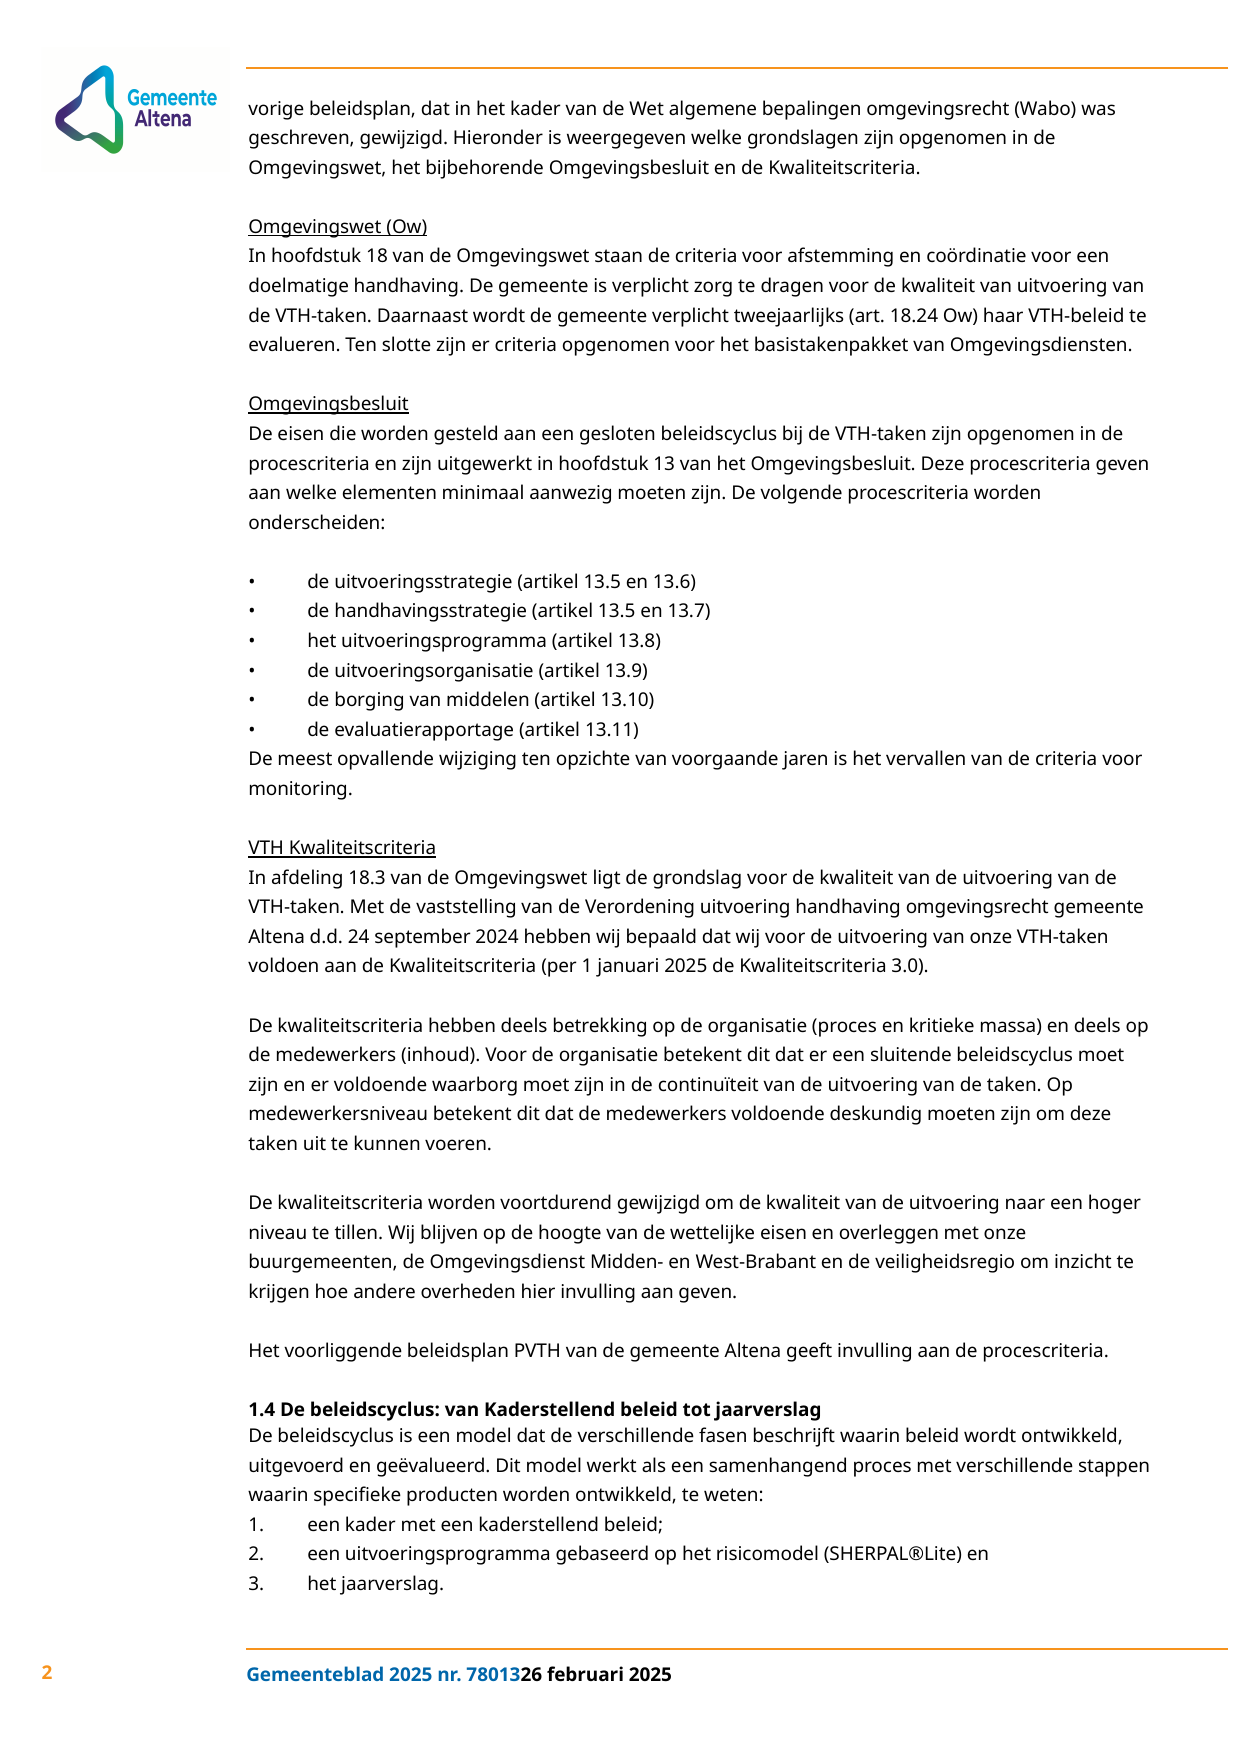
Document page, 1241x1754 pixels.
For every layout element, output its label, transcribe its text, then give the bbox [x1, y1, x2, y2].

text Omgevingsbesluit [248, 391, 1152, 416]
text De kwaliteitscriteria hebben deels betrekking op de organisatie (proces en kritieke massa) en deels op de medewerkers (inhoud). Voor de organisatie betekent dit dat er een sluitende beleidscyclus moet zijn en er voldoende waarborg moet zijn in de continuïteit van de uitvoering van de taken. Op medewerkersniveau betekent dit dat de medewerkers voldoende deskundig moeten zijn om deze taken uit te kunnen voeren. [248, 1012, 1152, 1156]
text vorige beleidsplan, dat in het kader van de Wet algemene bepalingen omgevingsrecht (Wabo) was geschreven, gewijzigd. Hieronder is weergegeven welke grondslagen zijn opgenomen in de Omgevingswet, het bijbehorende Omgevingsbesluit en de Kwaliteitscriteria. [248, 95, 1152, 180]
list de borging van middelen (artikel 13.10) [248, 686, 1152, 712]
text De kwaliteitscriteria worden voortdurend gewijzigd om de kwaliteit van de uitvoering naar een hoger niveau te tillen. Wij blijven op de hoogte van de wettelijke eisen en overleggen met onze buurgemeenten, de Omgevingsdienst Midden- en West-Brabant en de veiligheidsregio om inzicht te krijgen hoe andere overheden hier invulling aan geven. [248, 1189, 1152, 1304]
list een kader met een kaderstellend beleid; [248, 1511, 1152, 1537]
text VTH Kwaliteitscriteria [248, 834, 1152, 860]
text In hoofdstuk 18 van de Omgevingswet staan de criteria voor afstemming en coördinatie voor een doelmatige handhaving. De gemeente is verplicht zorg te dragen voor de kwaliteit van uitvoering van de VTH-taken. Daarnaast wordt de gemeente verplicht tweejaarlijks (art. 18.24 Ow) haar VTH-beleid te evalueren. Ten slotte zijn er criteria opgenomen voor het basistakenpakket van Omgevingsdiensten. [248, 243, 1152, 357]
list het jaarverslag. [248, 1570, 1152, 1596]
text Het voorliggende beleidsplan PVTH van de gemeente Altena geeft invulling aan de procescriteria. [248, 1337, 1152, 1363]
text De meest opvallende wijziging ten opzichte van voorgaande jaren is het vervallen van de criteria voor monitoring. [248, 746, 1152, 801]
list een uitvoeringsprogramma gebaseerd op het risicomodel (SHERPAL®Lite) en [248, 1541, 1152, 1566]
list het uitvoeringsprogramma (artikel 13.8) [248, 627, 1152, 653]
text 1.4 De beleidscyclus: van Kaderstellend beleid tot jaarverslag [248, 1396, 1152, 1422]
text De eisen die worden gesteld aan een gesloten beleidscyclus bij de VTH-taken zijn opgenomen in de procescriteria en zijn uitgewerkt in hoofdstuk 13 van het Omgevingsbesluit. Deze procescriteria geven aan welke elementen minimaal aanwezig moeten zijn. De volgende procescriteria worden onderscheiden: [248, 420, 1152, 535]
list de uitvoeringsorganisatie (artikel 13.9) [248, 657, 1152, 683]
text Omgevingswet (Ow) [248, 213, 1152, 239]
list de evaluatierapportage (artikel 13.11) [248, 716, 1152, 742]
list de handhavingsstrategie (artikel 13.5 en 13.7) [248, 598, 1152, 623]
text De beleidscyclus is een model dat de verschillende fasen beschrijft waarin beleid wordt ontwikkeld, uitgevoerd en geëvalueerd. Dit model werkt als een samenhangend proces met verschillende stappen waarin specifieke producten worden ontwikkeld, te weten: [248, 1422, 1152, 1507]
picture [41, 47, 231, 172]
list de uitvoeringsstrategie (artikel 13.5 en 13.6) [248, 568, 1152, 594]
text In afdeling 18.3 van de Omgevingswet ligt de grondslag voor de kwaliteit van de uitvoering van de VTH-taken. Met de vaststelling van de Verordening uitvoering handhaving omgevingsrecht gemeente Altena d.d. 24 september 2024 hebben wij bepaald dat wij voor de uitvoering van onze VTH-taken voldoen aan de Kwaliteitscriteria (per 1 januari 2025 de Kwaliteitscriteria 3.0). [248, 864, 1152, 978]
